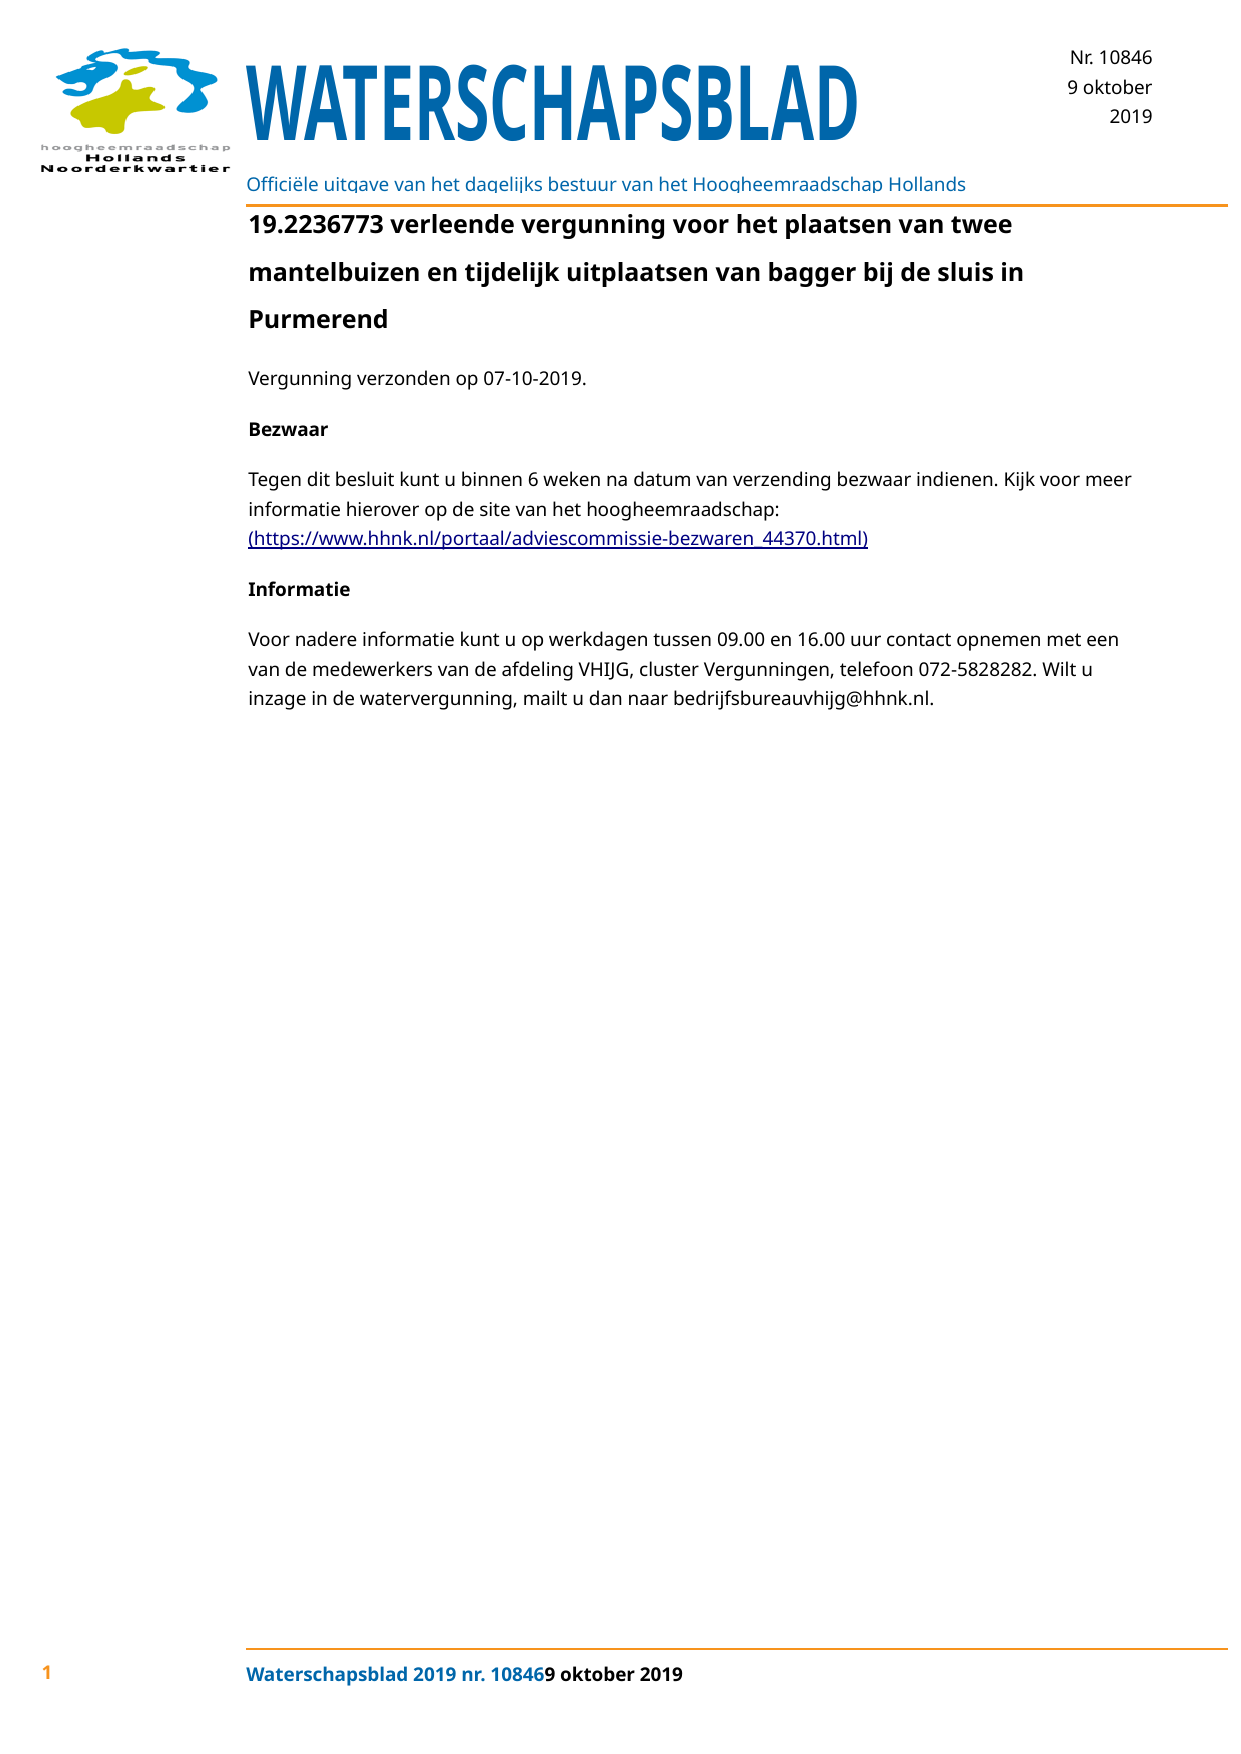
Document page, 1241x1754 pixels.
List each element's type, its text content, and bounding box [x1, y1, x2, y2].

picture [41, 47, 231, 172]
text Informatie [248, 576, 1152, 602]
text Voor nadere informatie kunt u op werkdagen tussen 09.00 en 16.00 uur contact opnemen met een van de medewerkers van de afdeling VHIJG, cluster Vergunningen, telefoon 072-5828282. Wilt u inzage in de watervergunning, mailt u dan naar bedrijfsbureauvhijg@hhnk.nl. [248, 626, 1152, 711]
text Vergunning verzonden op 07-10-2019. [248, 366, 1152, 391]
text Tegen dit besluit kunt u binnen 6 weken na datum van verzending bezwaar indienen. Kijk voor meer informatie hierover op de site van het hoogheemraadschap: (https://www.hhnk.nl/portaal/adviescommissie-bezwaren_44370.html) [248, 466, 1152, 551]
text Bezwaar [248, 416, 1152, 442]
text 19.2236773 verleende vergunning voor het plaatsen van twee mantelbuizen en tijdelijk uitplaatsen van bagger bij de sluis in Purmerend [248, 207, 1152, 336]
